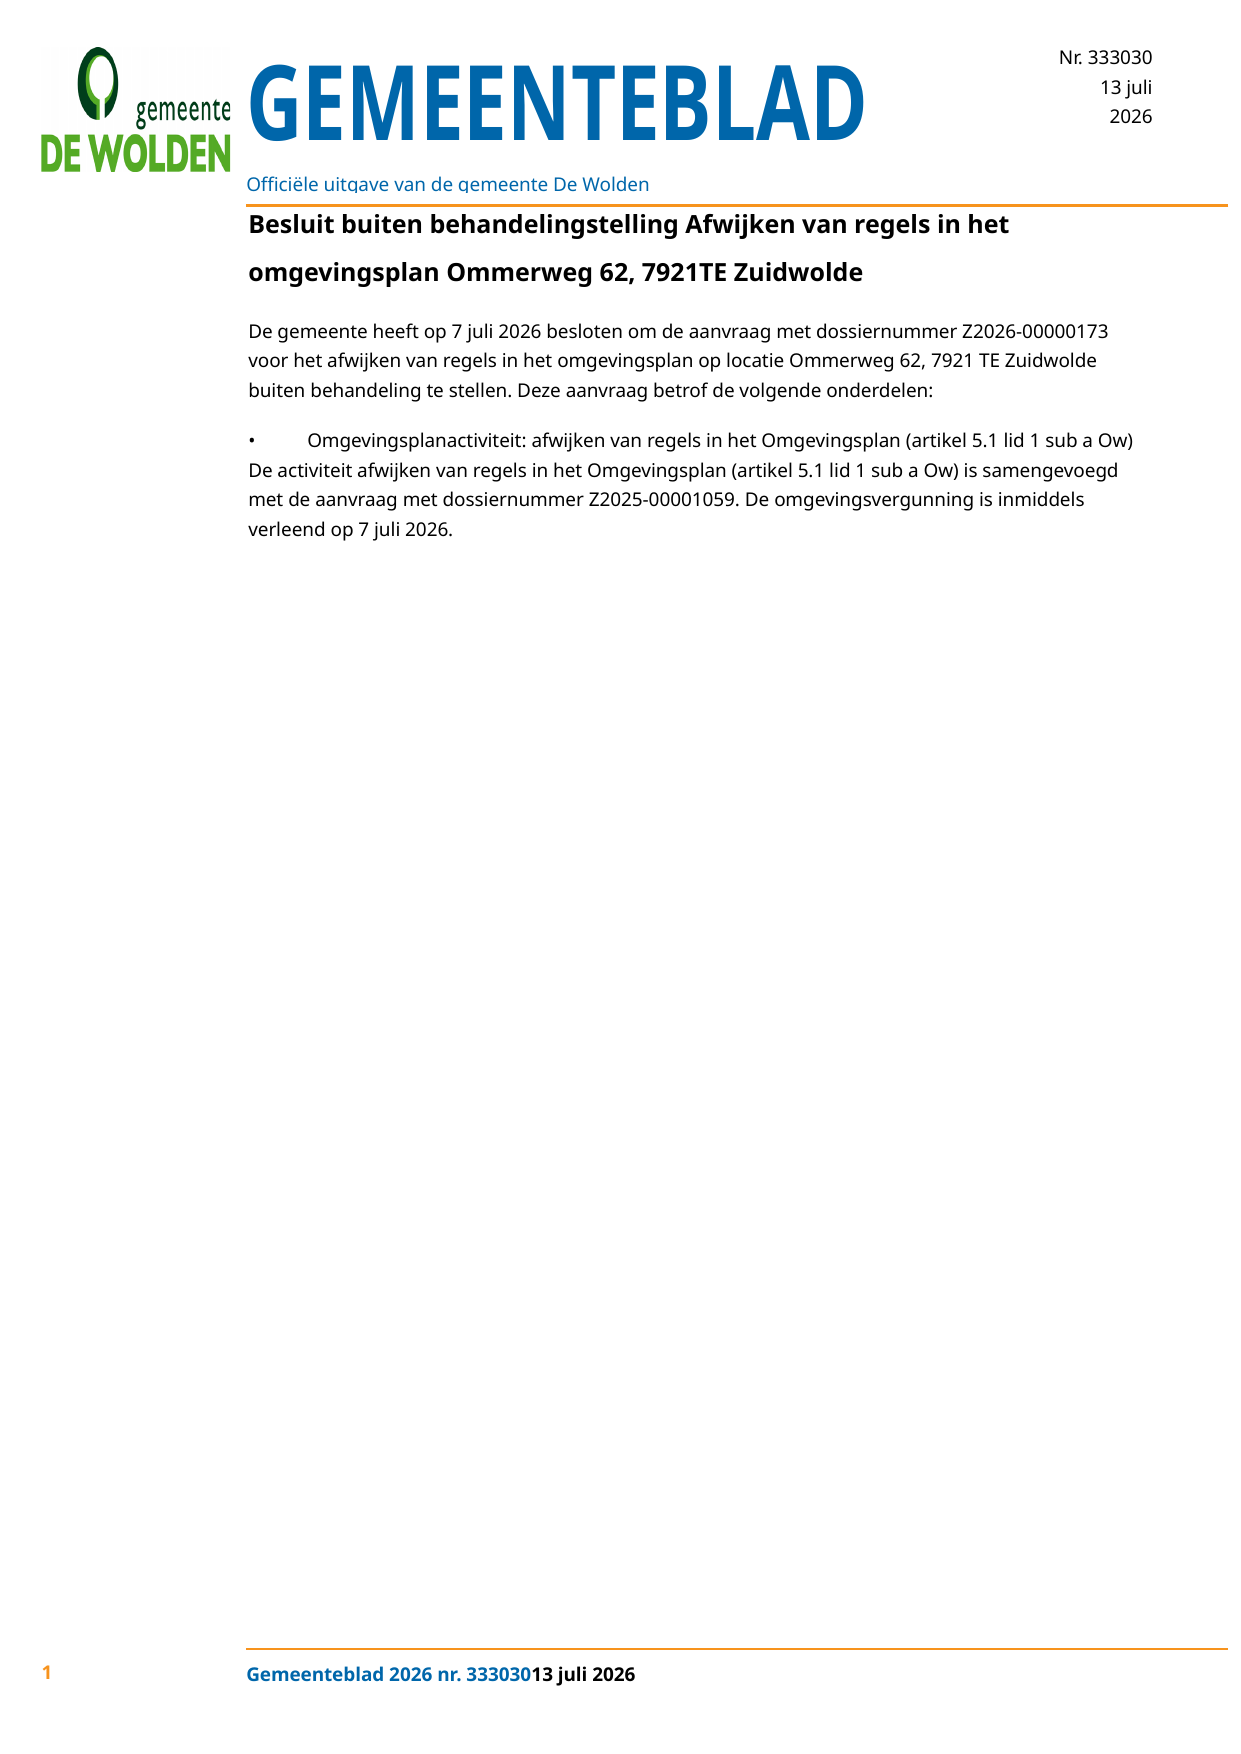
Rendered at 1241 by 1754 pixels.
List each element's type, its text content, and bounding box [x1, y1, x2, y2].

text Besluit buiten behandelingstelling Afwijken van regels in het omgevingsplan Ommerweg 62, 7921TE Zuidwolde [248, 207, 1152, 288]
list Omgevingsplanactiviteit: afwijken van regels in het Omgevingsplan (artikel 5.1 lid 1 sub a Ow) [248, 427, 1152, 453]
text De gemeente heeft op 7 juli 2026 besloten om de aanvraag met dossiernummer Z2026-00000173 voor het afwijken van regels in het omgevingsplan op locatie Ommerweg 62, 7921 TE Zuidwolde buiten behandeling te stellen. Deze aanvraag betrof de volgende onderdelen: [248, 318, 1152, 403]
text De activiteit afwijken van regels in het Omgevingsplan (artikel 5.1 lid 1 sub a Ow) is samengevoegd met de aanvraag met dossiernummer Z2025-00001059. De omgevingsvergunning is inmiddels verleend op 7 juli 2026. [248, 457, 1152, 542]
picture [41, 47, 231, 172]
